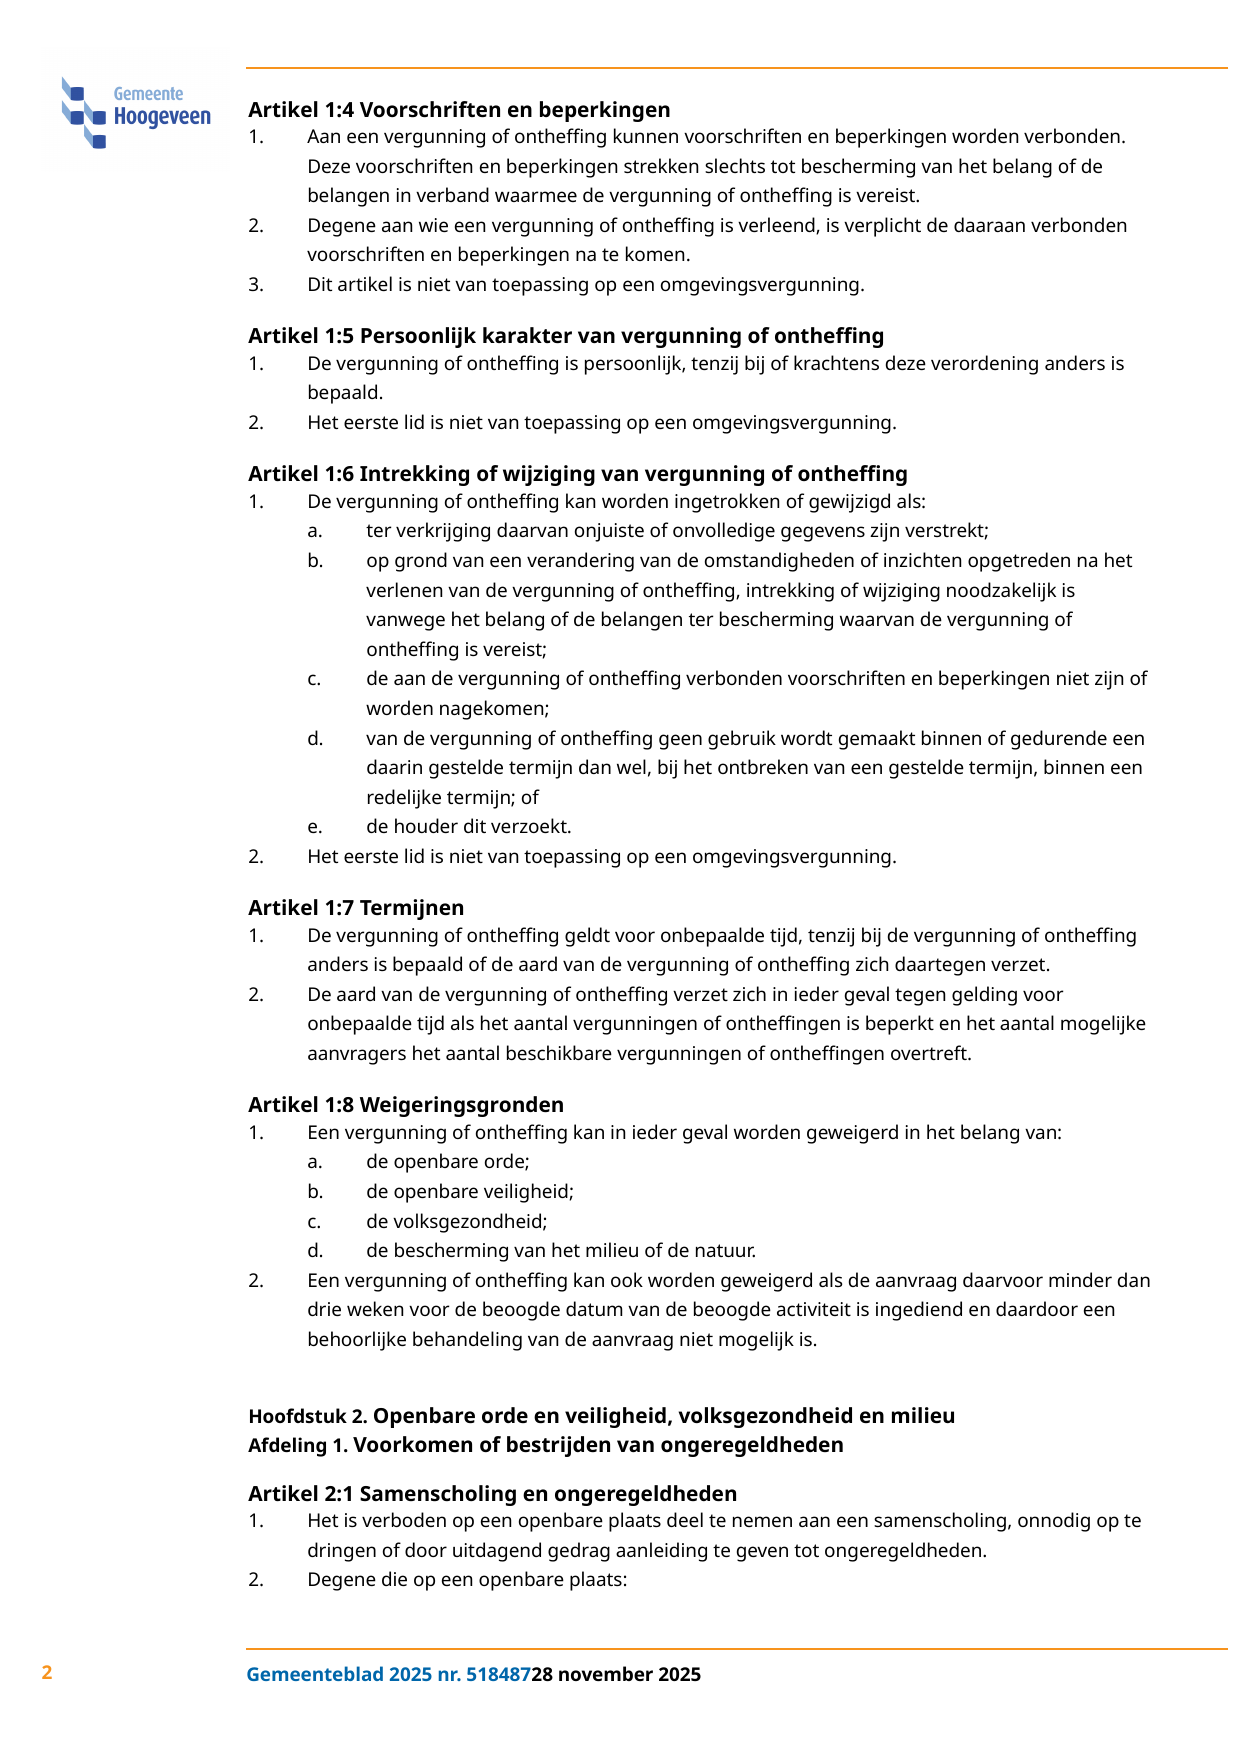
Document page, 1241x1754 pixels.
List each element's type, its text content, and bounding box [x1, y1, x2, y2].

list Degene die op een openbare plaats: [248, 1567, 1152, 1592]
picture [41, 47, 231, 172]
text Afdeling 1. Voorkomen of bestrijden van ongeregeldheden [248, 1430, 1152, 1458]
text Artikel 1:7 Termijnen [248, 893, 1152, 922]
list de aan de vergunning of ontheffing verbonden voorschriften en beperkingen niet zijn of worden nagekomen; [307, 666, 1152, 721]
list de houder dit verzoekt. [307, 813, 1152, 839]
list de bescherming van het milieu of de natuur. [307, 1237, 1152, 1263]
list Het eerste lid is niet van toepassing op een omgevingsvergunning. [248, 409, 1152, 435]
text Hoofdstuk 2. Openbare orde en veiligheid, volksgezondheid en milieu [248, 1401, 1152, 1430]
list Dit artikel is niet van toepassing op een omgevingsvergunning. [248, 271, 1152, 297]
text Artikel 1:8 Weigeringsgronden [248, 1091, 1152, 1119]
text Artikel 1:5 Persoonlijk karakter van vergunning of ontheffing [248, 322, 1152, 350]
list ter verkrijging daarvan onjuiste of onvolledige gegevens zijn verstrekt; [307, 518, 1152, 543]
list De aard van de vergunning of ontheffing verzet zich in ieder geval tegen gelding voor onbepaalde tijd als het aantal vergunningen of ontheffingen is beperkt en het aantal mogelijke aanvragers het aantal beschikbare vergunningen of ontheffingen overtreft. [248, 981, 1152, 1066]
list de volksgezondheid; [307, 1208, 1152, 1233]
list Aan een vergunning of ontheffing kunnen voorschriften en beperkingen worden verbonden. Deze voorschriften en beperkingen strekken slechts tot bescherming van het belang of de belangen in verband waarmee de vergunning of ontheffing is vereist. [248, 123, 1152, 208]
list Een vergunning of ontheffing kan in ieder geval worden geweigerd in het belang van: [248, 1119, 1152, 1145]
list De vergunning of ontheffing geldt voor onbepaalde tijd, tenzij bij de vergunning of ontheffing anders is bepaald of de aard van de vergunning of ontheffing zich daartegen verzet. [248, 922, 1152, 977]
list Degene aan wie een vergunning of ontheffing is verleend, is verplicht de daaraan verbonden voorschriften en beperkingen na te komen. [248, 212, 1152, 267]
list De vergunning of ontheffing kan worden ingetrokken of gewijzigd als: [248, 488, 1152, 514]
list Een vergunning of ontheffing kan ook worden geweigerd als de aanvraag daarvoor minder dan drie weken voor de beoogde datum van de beoogde activiteit is ingediend en daardoor een behoorlijke behandeling van de aanvraag niet mogelijk is. [248, 1267, 1152, 1352]
text Artikel 2:1 Samenscholing en ongeregeldheden [248, 1479, 1152, 1507]
list op grond van een verandering van de omstandigheden of inzichten opgetreden na het verlenen van de vergunning of ontheffing, intrekking of wijziging noodzakelijk is vanwege het belang of de belangen ter bescherming waarvan de vergunning of ontheffing is vereist; [307, 547, 1152, 662]
text Artikel 1:6 Intrekking of wijziging van vergunning of ontheffing [248, 459, 1152, 488]
list de openbare orde; [307, 1149, 1152, 1174]
list Het eerste lid is niet van toepassing op een omgevingsvergunning. [248, 843, 1152, 869]
list De vergunning of ontheffing is persoonlijk, tenzij bij of krachtens deze verordening anders is bepaald. [248, 350, 1152, 405]
list van de vergunning of ontheffing geen gebruik wordt gemaakt binnen of gedurende een daarin gestelde termijn dan wel, bij het ontbreken van een gestelde termijn, binnen een redelijke termijn; of [307, 725, 1152, 809]
list Het is verboden op een openbare plaats deel te nemen aan een samenscholing, onnodig op te dringen of door uitdagend gedrag aanleiding te geven tot ongeregeldheden. [248, 1507, 1152, 1563]
list de openbare veiligheid; [307, 1178, 1152, 1204]
text Artikel 1:4 Voorschriften en beperkingen [248, 95, 1152, 123]
